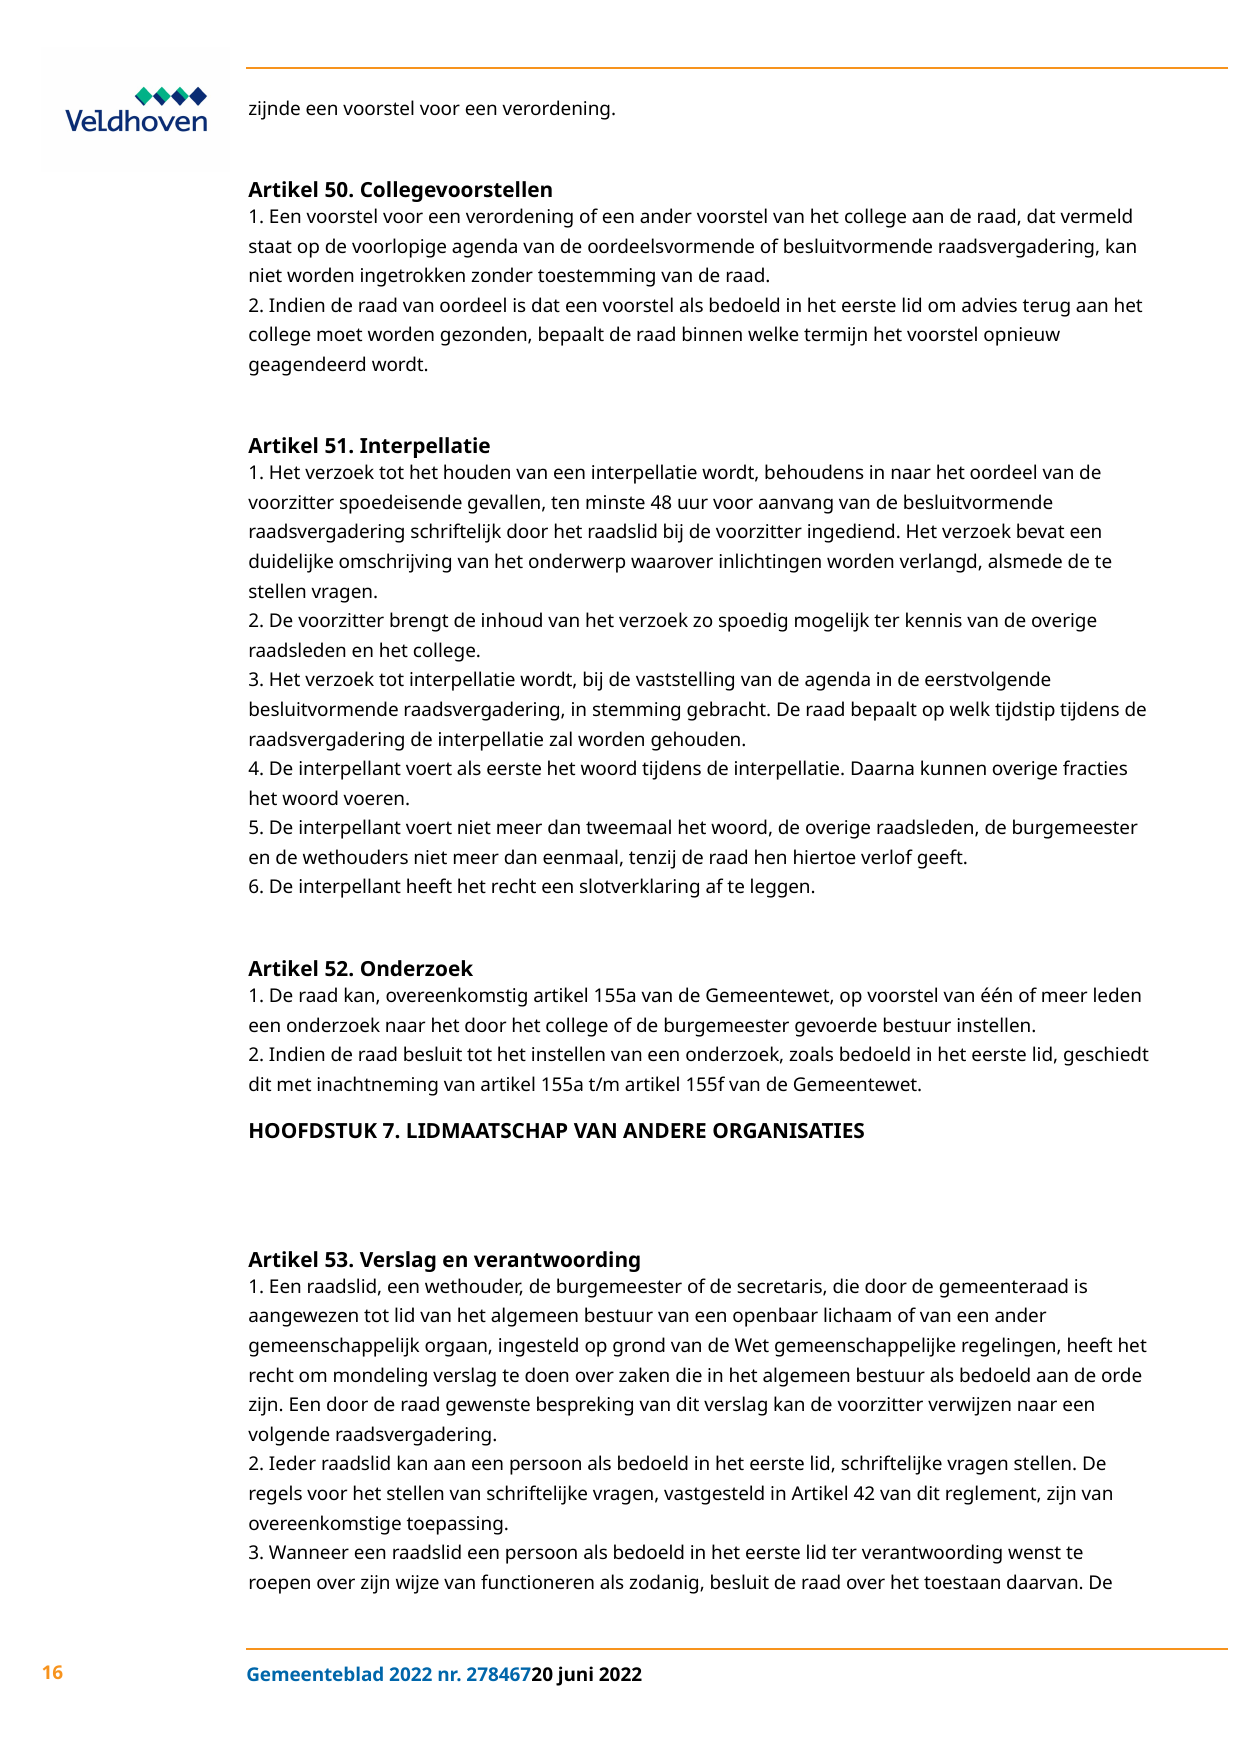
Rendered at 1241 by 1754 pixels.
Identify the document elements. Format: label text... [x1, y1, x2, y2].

text Artikel 53. Verslag en verantwoording [248, 1245, 1152, 1273]
text 1. Een voorstel voor een verordening of een ander voorstel van het college aan de raad, dat vermeld staat op de voorlopige agenda van de oordeelsvormende of besluitvormende raadsvergadering, kan niet worden ingetrokken zonder toestemming van de raad. [248, 203, 1152, 288]
text 1. De raad kan, overeenkomstig artikel 155a van de Gemeentewet, op voorstel van één of meer leden een onderzoek naar het door het college of de burgemeester gevoerde bestuur instellen. [248, 982, 1152, 1037]
text 2. Indien de raad van oordeel is dat een voorstel als bedoeld in het eerste lid om advies terug aan het college moet worden gezonden, bepaalt de raad binnen welke termijn het voorstel opnieuw geagendeerd wordt. [248, 292, 1152, 377]
text 1. Een raadslid, een wethouder, de burgemeester of de secretaris, die door de gemeenteraad is aangewezen tot lid van het algemeen bestuur van een openbaar lichaam of van een ander gemeenschappelijk orgaan, ingesteld op grond van de Wet gemeenschappelijke regelingen, heeft het recht om mondeling verslag te doen over zaken die in het algemeen bestuur als bedoeld aan de orde zijn. Een door de raad gewenste bespreking van dit verslag kan de voorzitter verwijzen naar een volgende raadsvergadering. [248, 1273, 1152, 1447]
text 3. Het verzoek tot interpellatie wordt, bij de vaststelling van de agenda in de eerstvolgende besluitvormende raadsvergadering, in stemming gebracht. De raad bepaalt op welk tijdstip tijdens de raadsvergadering de interpellatie zal worden gehouden. [248, 667, 1152, 752]
picture [41, 47, 231, 172]
text 2. De voorzitter brengt de inhoud van het verzoek zo spoedig mogelijk ter kennis van de overige raadsleden en het college. [248, 607, 1152, 663]
text 5. De interpellant voert niet meer dan tweemaal het woord, de overige raadsleden, de burgemeester en de wethouders niet meer dan eenmaal, tenzij de raad hen hiertoe verlof geeft. [248, 814, 1152, 870]
text Artikel 51. Interpellatie [248, 431, 1152, 459]
text 2. Ieder raadslid kan aan een persoon als bedoeld in het eerste lid, schriftelijke vragen stellen. De regels voor het stellen van schriftelijke vragen, vastgesteld in Artikel 42 van dit reglement, zijn van overeenkomstige toepassing. [248, 1451, 1152, 1536]
text Artikel 52. Onderzoek [248, 954, 1152, 982]
text 3. Wanneer een raadslid een persoon als bedoeld in het eerste lid ter verantwoording wenst te roepen over zijn wijze van functioneren als zodanig, besluit de raad over het toestaan daarvan. De [248, 1539, 1152, 1595]
text 4. De interpellant voert als eerste het woord tijdens de interpellatie. Daarna kunnen overige fracties het woord voeren. [248, 755, 1152, 811]
text 1. Het verzoek tot het houden van een interpellatie wordt, behoudens in naar het oordeel van de voorzitter spoedeisende gevallen, ten minste 48 uur voor aanvang van de besluitvormende raadsvergadering schriftelijk door het raadslid bij de voorzitter ingediend. Het verzoek bevat een duidelijke omschrijving van het onderwerp waarover inlichtingen worden verlangd, alsmede de te stellen vragen. [248, 459, 1152, 604]
text HOOFDSTUK 7. LIDMAATSCHAP VAN ANDERE ORGANISATIES [248, 1117, 1152, 1145]
text 6. De interpellant heeft het recht een slotverklaring af te leggen. [248, 874, 1152, 899]
text Artikel 50. Collegevoorstellen [248, 175, 1152, 203]
text 2. Indien de raad besluit tot het instellen van een onderzoek, zoals bedoeld in het eerste lid, geschiedt dit met inachtneming van artikel 155a t/m artikel 155f van de Gemeentewet. [248, 1041, 1152, 1097]
text zijnde een voorstel voor een verordening. [248, 95, 1152, 121]
